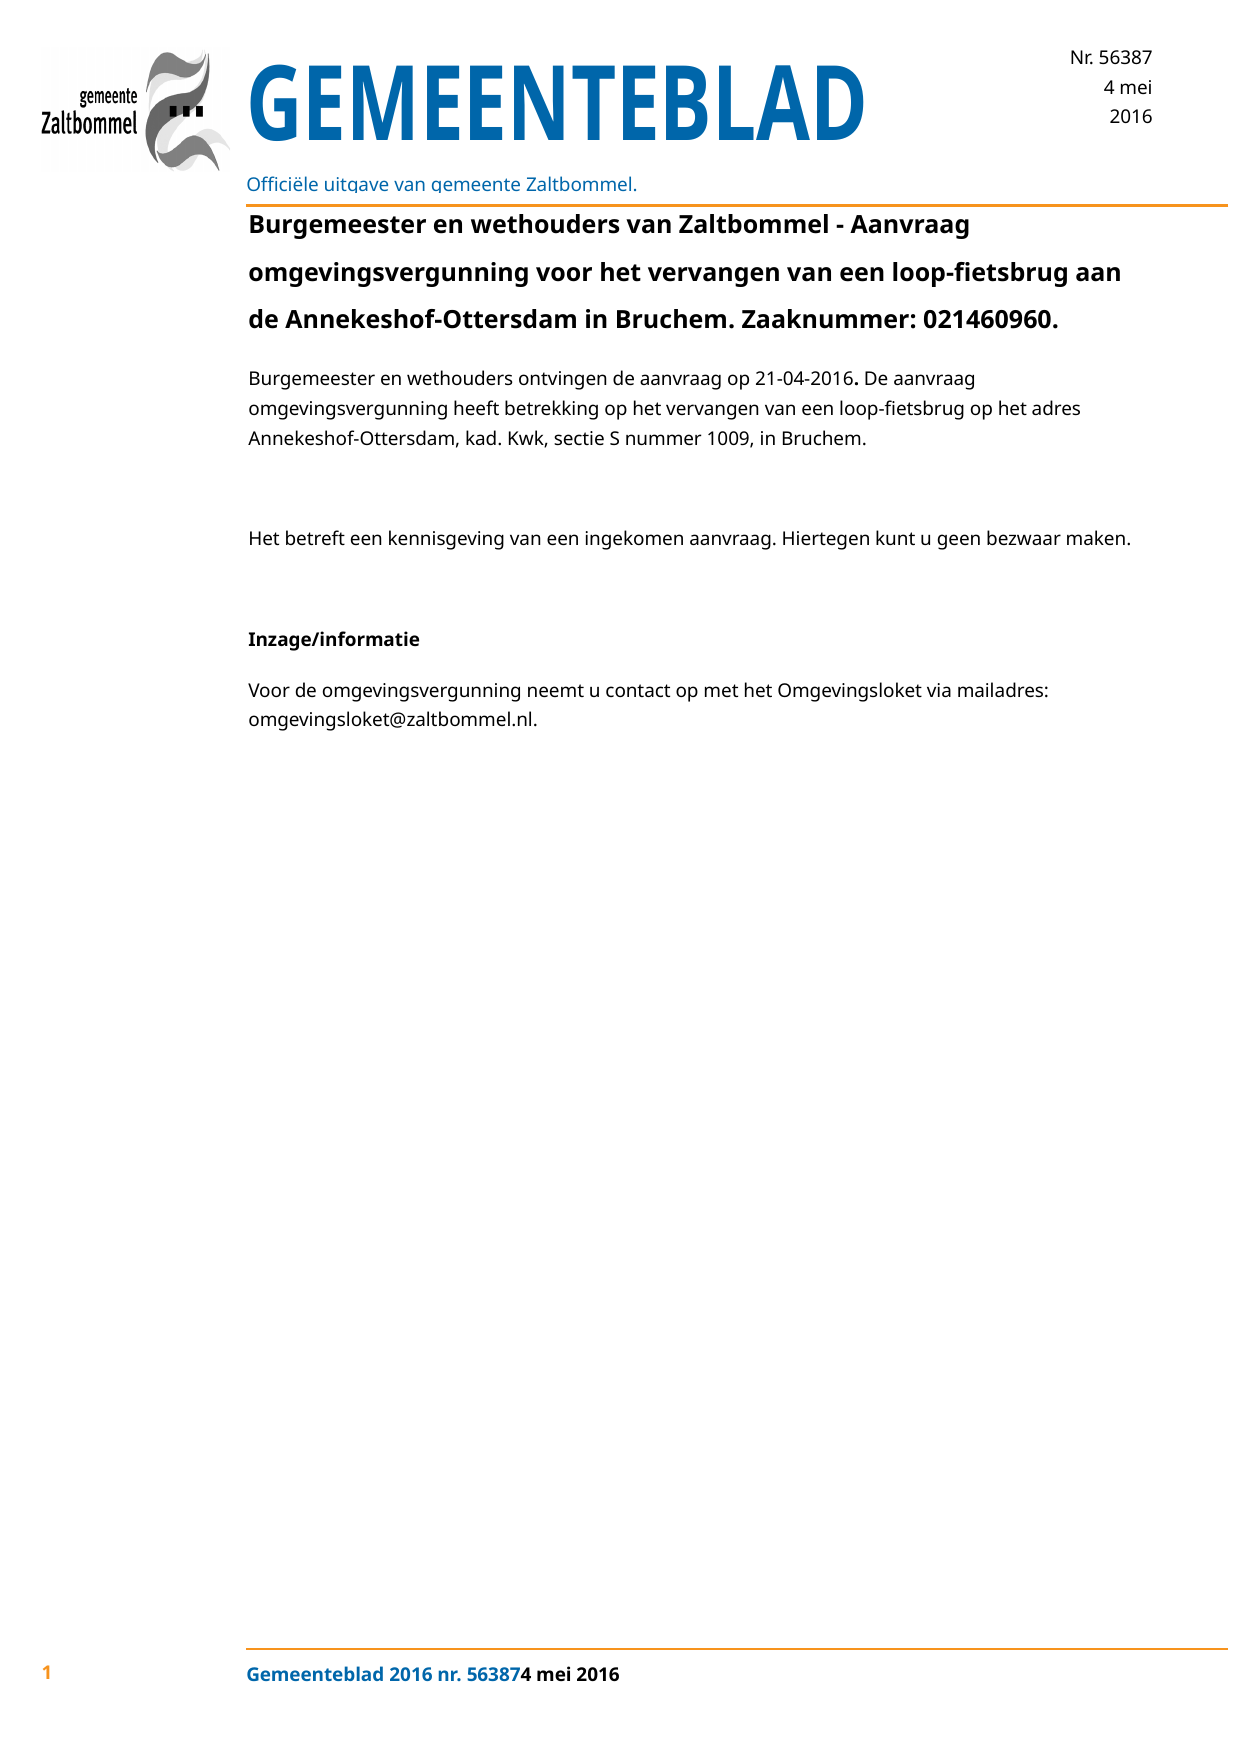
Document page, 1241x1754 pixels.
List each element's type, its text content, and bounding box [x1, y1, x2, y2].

text Inzage/informatie [248, 626, 1152, 652]
text Voor de omgevingsvergunning neemt u contact op met het Omgevingsloket via mailadres: omgevingsloket@zaltbommel.nl. [248, 677, 1152, 732]
text Burgemeester en wethouders ontvingen de aanvraag op 21-04-2016. De aanvraag omgevingsvergunning heeft betrekking op het vervangen van een loop-fietsbrug op het adres Annekeshof-Ottersdam, kad. Kwk, sectie S nummer 1009, in Bruchem. [248, 366, 1152, 450]
text Burgemeester en wethouders van Zaltbommel - Aanvraag omgevingsvergunning voor het vervangen van een loop-fietsbrug aan de Annekeshof-Ottersdam in Bruchem. Zaaknummer: 021460960. [248, 207, 1152, 336]
picture [41, 47, 231, 172]
text Het betreft een kennisgeving van een ingekomen aanvraag. Hiertegen kunt u geen bezwaar maken. [248, 526, 1152, 551]
